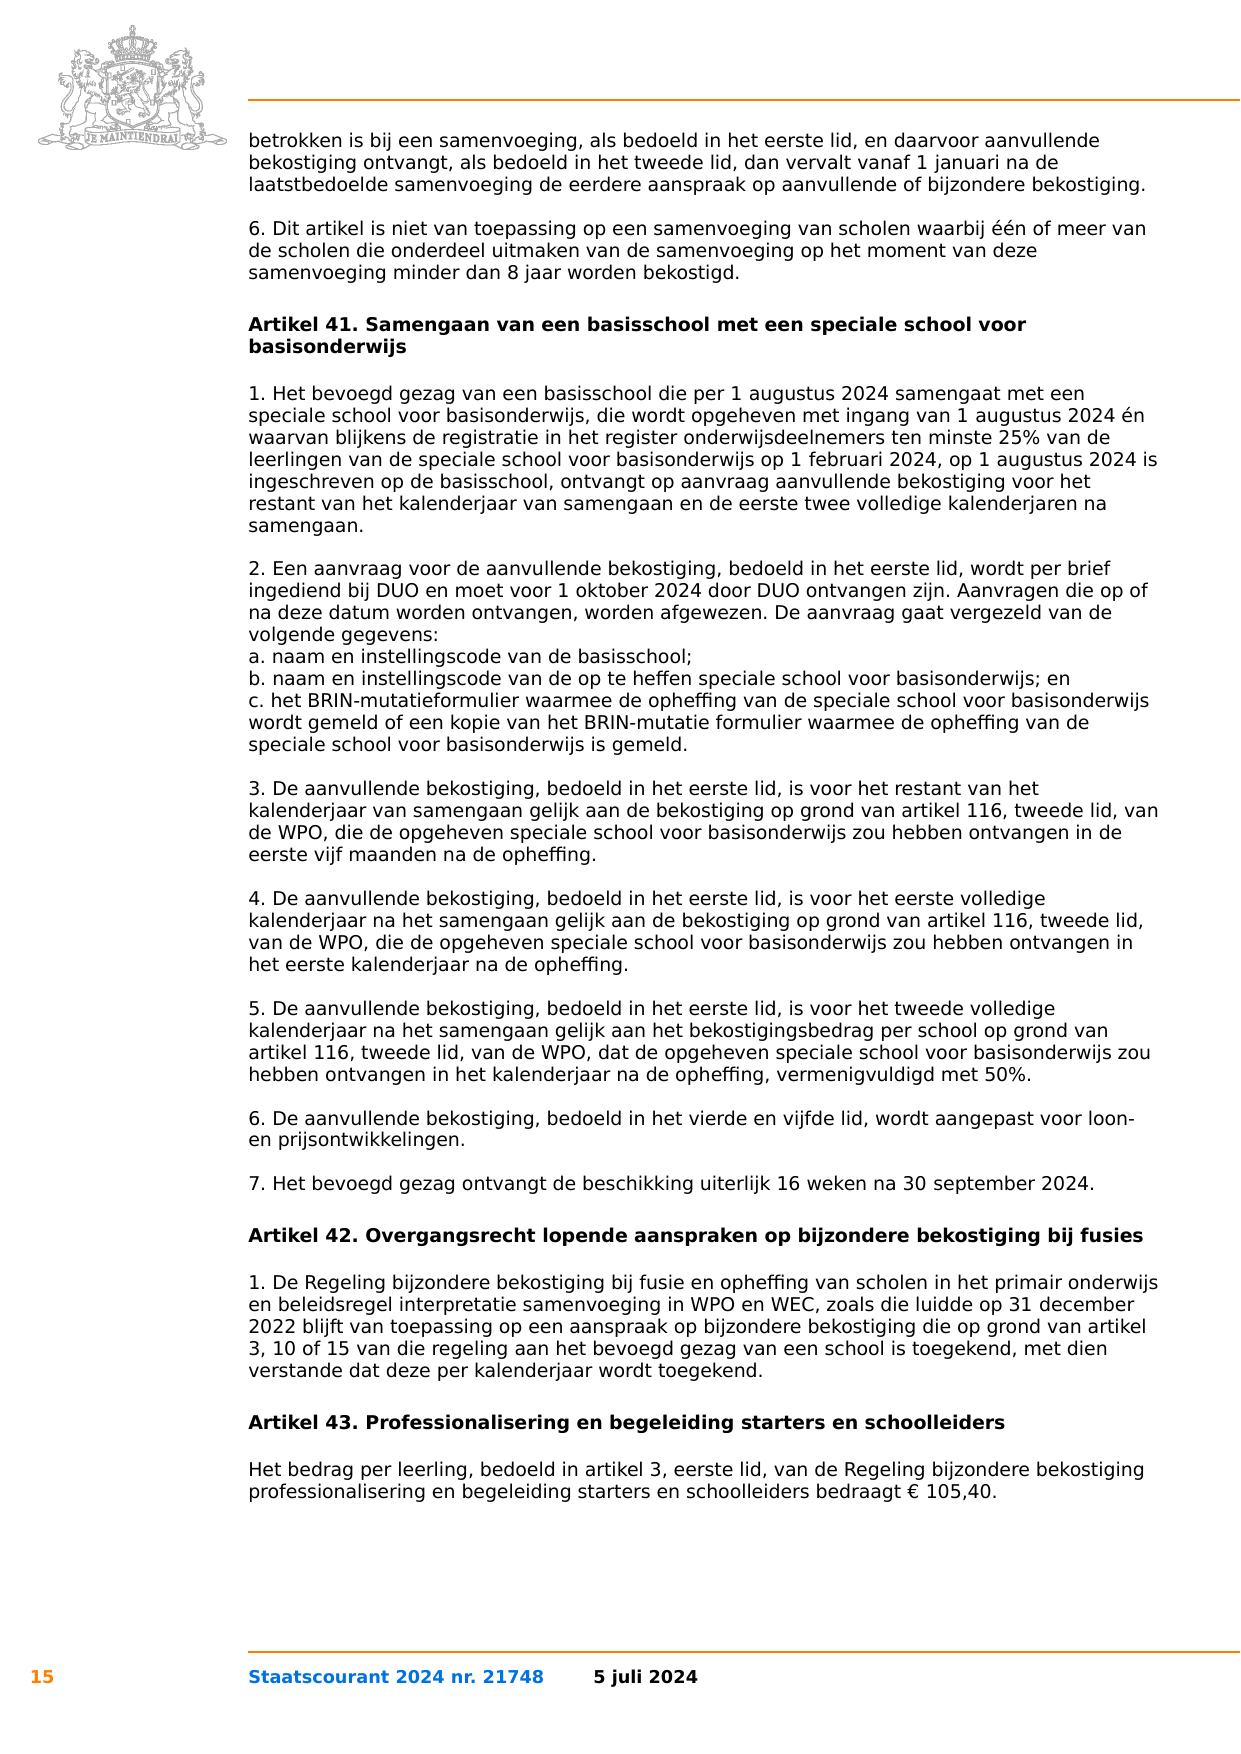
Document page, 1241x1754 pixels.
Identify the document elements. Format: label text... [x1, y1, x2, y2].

subtitle Artikel 42. Overgangsrecht lopende aanspraken op bijzondere bekostiging bij fusies [248, 1225, 1163, 1247]
text 5. De aanvullende bekostiging, bedoeld in het eerste lid, is voor het tweede volledige kalenderjaar na het samengaan gelijk aan het bekostigingsbedrag per school op grond van artikel 116, tweede lid, van de WPO, dat de opgeheven speciale school voor basisonderwijs zou hebben ontvangen in het kalenderjaar na de opheffing, vermenigvuldigd met 50%. [248, 998, 1163, 1086]
text b. naam en instellingscode van de op te heffen speciale school voor basisonderwijs; en [248, 668, 1163, 690]
text 2. Een aanvraag voor de aanvullende bekostiging, bedoeld in het eerste lid, wordt per brief ingediend bij DUO en moet voor 1 oktober 2024 door DUO ontvangen zijn. Aanvragen die op of na deze datum worden ontvangen, worden afgewezen. De aanvraag gaat vergezeld van de volgende gegevens: [248, 558, 1163, 646]
text Het bedrag per leerling, bedoeld in artikel 3, eerste lid, van de Regeling bijzondere bekostiging professionalisering en begeleiding starters en schoolleiders bedraagt € 105,40. [248, 1459, 1163, 1503]
text 6. Dit artikel is niet van toepassing op een samenvoeging van scholen waarbij één of meer van de scholen die onderdeel uitmaken van de samenvoeging op het moment van deze samenvoeging minder dan 8 jaar worden bekostigd. [248, 218, 1163, 284]
text betrokken is bij een samenvoeging, als bedoeld in het eerste lid, en daarvoor aanvullende bekostiging ontvangt, als bedoeld in het tweede lid, dan vervalt vanaf 1 januari na de laatstbedoelde samenvoeging de eerdere aanspraak op aanvullende of bijzondere bekostiging. [248, 130, 1163, 196]
text 7. Het bevoegd gezag ontvangt de beschikking uiterlijk 16 weken na 30 september 2024. [248, 1173, 1163, 1195]
text 1. Het bevoegd gezag van een basisschool die per 1 augustus 2024 samengaat met een speciale school voor basisonderwijs, die wordt opgeheven met ingang van 1 augustus 2024 én waarvan blijkens de registratie in het register onderwijsdeelnemers ten minste 25% van de leerlingen van de speciale school voor basisonderwijs op 1 februari 2024, op 1 augustus 2024 is ingeschreven op de basisschool, ontvangt op aanvraag aanvullende bekostiging voor het restant van het kalenderjaar van samengaan en de eerste twee volledige kalenderjaren na samengaan. [248, 383, 1163, 536]
text 4. De aanvullende bekostiging, bedoeld in het eerste lid, is voor het eerste volledige kalenderjaar na het samengaan gelijk aan de bekostiging op grond van artikel 116, tweede lid, van de WPO, die de opgeheven speciale school voor basisonderwijs zou hebben ontvangen in het eerste kalenderjaar na de opheffing. [248, 888, 1163, 976]
subtitle Artikel 43. Professionalisering en begeleiding starters en schoolleiders [248, 1412, 1163, 1434]
text 6. De aanvullende bekostiging, bedoeld in het vierde en vijfde lid, wordt aangepast voor loon- en prijsontwikkelingen. [248, 1107, 1163, 1151]
text a. naam en instellingscode van de basisschool; [248, 646, 1163, 668]
text 1. De Regeling bijzondere bekostiging bij fusie en opheffing van scholen in het primair onderwijs en beleidsregel interpretatie samenvoeging in WPO en WEC, zoals die luidde op 31 december 2022 blijft van toepassing op een aanspraak op bijzondere bekostiging die op grond van artikel 3, 10 of 15 van die regeling aan het bevoegd gezag van een school is toegekend, met dien verstande dat deze per kalenderjaar wordt toegekend. [248, 1272, 1163, 1382]
picture [38, 25, 227, 150]
subtitle Artikel 41. Samengaan van een basisschool met een speciale school voor basisonderwijs [248, 314, 1163, 358]
text c. het BRIN-mutatieformulier waarmee de opheffing van de speciale school voor basisonderwijs wordt gemeld of een kopie van het BRIN-mutatie formulier waarmee de opheffing van de speciale school voor basisonderwijs is gemeld. [248, 690, 1163, 756]
text 3. De aanvullende bekostiging, bedoeld in het eerste lid, is voor het restant van het kalenderjaar van samengaan gelijk aan de bekostiging op grond van artikel 116, tweede lid, van de WPO, die de opgeheven speciale school voor basisonderwijs zou hebben ontvangen in de eerste vijf maanden na de opheffing. [248, 778, 1163, 866]
